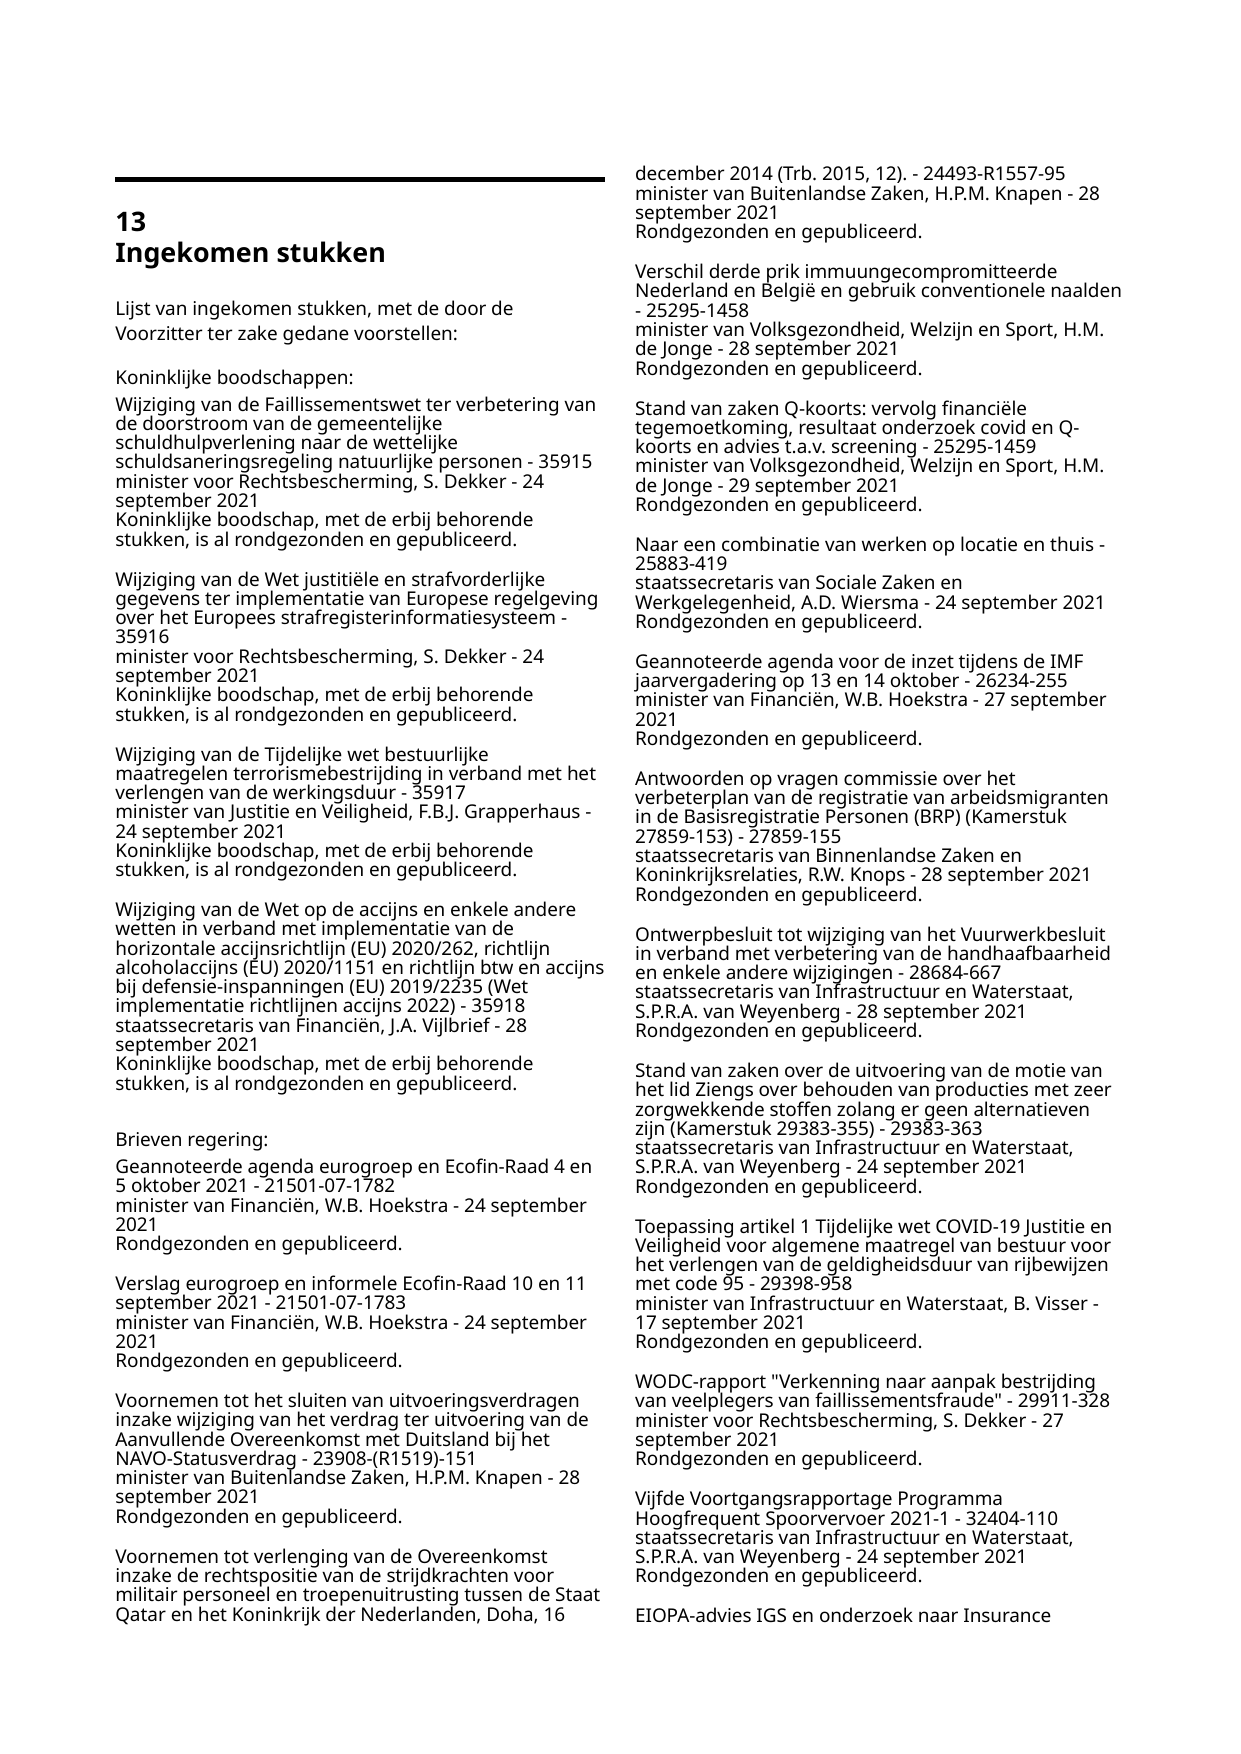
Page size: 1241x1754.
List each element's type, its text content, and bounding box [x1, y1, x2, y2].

text staatssecretaris van Sociale Zaken en Werkgelegenheid, A.D. Wiersma - 24 september 2021 [635, 574, 1125, 613]
text Toepassing artikel 1 Tijdelijke wet COVID-19 Justitie en Veiligheid voor algemene maatregel van bestuur voor het verlengen van de geldigheidsduur van rijbewijzen met code 95 - 29398-958 [635, 1218, 1125, 1295]
text Wijziging van de Tijdelijke wet bestuurlijke maatregelen terrorismebestrijding in verband met het verlengen van de werkingsduur - 35917 [115, 746, 605, 803]
text Rondgezonden en gepubliceerd. [635, 496, 1125, 515]
text Wijziging van de Wet op de accijns en enkele andere wetten in verband met implementatie van de horizontale accijnsrichtlijn (EU) 2020/262, richtlijn alcoholaccijns (EU) 2020/1151 en richtlijn btw en accijns bij defensie-inspanningen (EU) 2019/2235 (Wet implementatie richtlijnen accijns 2022) - 35918 [115, 901, 605, 1017]
text EIOPA-advies IGS en onderzoek naar Insurance [635, 1607, 1125, 1627]
text december 2014 (Trb. 2015, 12). - 24493-R1557-95 [635, 165, 1125, 184]
text Rondgezonden en gepubliceerd. [635, 613, 1125, 632]
text Ingekomen stukken [115, 239, 605, 283]
text minister van Financiën, W.B. Hoekstra - 24 september 2021 [115, 1197, 605, 1235]
text Rondgezonden en gepubliceerd. [115, 1508, 605, 1527]
text Rondgezonden en gepubliceerd. [115, 1235, 605, 1254]
text minister van Financiën, W.B. Hoekstra - 27 september 2021 [635, 691, 1125, 730]
text minister voor Rechtsbescherming, S. Dekker - 27 september 2021 [635, 1412, 1125, 1450]
text Koninklijke boodschap, met de erbij behorende stukken, is al rondgezonden en gepubliceerd. [115, 842, 605, 880]
text Rondgezonden en gepubliceerd. [635, 1022, 1125, 1041]
text minister voor Rechtsbescherming, S. Dekker - 24 september 2021 [115, 473, 605, 511]
text Wijziging van de Faillissementswet ter verbetering van de doorstroom van de gemeentelijke schuldhulpverlening naar de wettelijke schuldsaneringsregeling natuurlijke personen - 35915 [115, 396, 605, 473]
text Antwoorden op vragen commissie over het verbeterplan van de registratie van arbeidsmigranten in de Basisregistratie Personen (BRP) (Kamerstuk 27859-153) - 27859-155 [635, 770, 1125, 847]
text Koninklijke boodschap, met de erbij behorende stukken, is al rondgezonden en gepubliceerd. [115, 1055, 605, 1094]
text Rondgezonden en gepubliceerd. [635, 1567, 1125, 1587]
text Geannoteerde agenda eurogroep en Ecofin-Raad 4 en 5 oktober 2021 - 21501-07-1782 [115, 1158, 605, 1197]
text Brieven regering: [115, 1126, 605, 1152]
text Rondgezonden en gepubliceerd. [635, 1333, 1125, 1352]
text Koninklijke boodschap, met de erbij behorende stukken, is al rondgezonden en gepubliceerd. [115, 686, 605, 725]
text Geannoteerde agenda voor de inzet tijdens de IMF jaarvergadering op 13 en 14 oktober - 26234-255 [635, 653, 1125, 691]
text staatssecretaris van Binnenlandse Zaken en Koninkrijksrelaties, R.W. Knops - 28 september 2021 [635, 847, 1125, 886]
text minister van Buitenlandse Zaken, H.P.M. Knapen - 28 september 2021 [635, 184, 1125, 223]
text staatssecretaris van Infrastructuur en Waterstaat, S.P.R.A. van Weyenberg - 28 september 2021 [635, 983, 1125, 1022]
text Ontwerpbesluit tot wijziging van het Vuurwerkbesluit in verband met verbetering van de handhaafbaarheid en enkele andere wijzigingen - 28684-667 [635, 926, 1125, 983]
text Rondgezonden en gepubliceerd. [635, 886, 1125, 905]
text Koninklijke boodschap, met de erbij behorende stukken, is al rondgezonden en gepubliceerd. [115, 511, 605, 550]
text staatssecretaris van Infrastructuur en Waterstaat, S.P.R.A. van Weyenberg - 24 september 2021 [635, 1139, 1125, 1178]
text Rondgezonden en gepubliceerd. [635, 1178, 1125, 1197]
text staatssecretaris van Infrastructuur en Waterstaat, S.P.R.A. van Weyenberg - 24 september 2021 [635, 1529, 1125, 1567]
text Koninklijke boodschappen: [115, 364, 605, 390]
text Rondgezonden en gepubliceerd. [635, 730, 1125, 749]
text Voornemen tot verlenging van de Overeenkomst inzake de rechtspositie van de strijdkrachten voor militair personeel en troepenuitrusting tussen de Staat Qatar en het Koninkrijk der Nederlanden, Doha, 16 [115, 1548, 605, 1625]
text minister van Buitenlandse Zaken, H.P.M. Knapen - 28 september 2021 [115, 1469, 605, 1508]
text minister van Infrastructuur en Waterstaat, B. Visser - 17 september 2021 [635, 1295, 1125, 1333]
text minister van Financiën, W.B. Hoekstra - 24 september 2021 [115, 1314, 605, 1352]
text Rondgezonden en gepubliceerd. [635, 223, 1125, 242]
text minister voor Rechtsbescherming, S. Dekker - 24 september 2021 [115, 648, 605, 686]
text Stand van zaken over de uitvoering van de motie van het lid Ziengs over behouden van producties met zeer zorgwekkende stoffen zolang er geen alternatieven zijn (Kamerstuk 29383-355) - 29383-363 [635, 1062, 1125, 1139]
text Rondgezonden en gepubliceerd. [115, 1352, 605, 1371]
text Verslag eurogroep en informele Ecofin-Raad 10 en 11 september 2021 - 21501-07-1783 [115, 1275, 605, 1314]
text staatssecretaris van Financiën, J.A. Vijlbrief - 28 september 2021 [115, 1017, 605, 1055]
text Stand van zaken Q-koorts: vervolg financiële tegemoetkoming, resultaat onderzoek covid en Q-koorts en advies t.a.v. screening - 25295-1459 [635, 399, 1125, 457]
text Rondgezonden en gepubliceerd. [635, 359, 1125, 379]
text 13 [115, 203, 605, 239]
text WODC-rapport "Verkenning naar aanpak bestrijding van veelplegers van faillissementsfraude" - 29911-328 [635, 1373, 1125, 1412]
text minister van Volksgezondheid, Welzijn en Sport, H.M. de Jonge - 28 september 2021 [635, 321, 1125, 359]
text Voornemen tot het sluiten van uitvoeringsverdragen inzake wijziging van het verdrag ter uitvoering van de Aanvullende Overeenkomst met Duitsland bij het NAVO-Statusverdrag - 23908-(R1519)-151 [115, 1392, 605, 1469]
text Naar een combinatie van werken op locatie en thuis - 25883-419 [635, 536, 1125, 574]
text Verschil derde prik immuungecompromitteerde Nederland en België en gebruik conventionele naalden - 25295-1458 [635, 263, 1125, 321]
text Rondgezonden en gepubliceerd. [635, 1450, 1125, 1469]
text Lijst van ingekomen stukken, met de door de Voorzitter ter zake gedane voorstellen: [115, 295, 605, 346]
text minister van Volksgezondheid, Welzijn en Sport, H.M. de Jonge - 29 september 2021 [635, 457, 1125, 496]
text Wijziging van de Wet justitiële en strafvorderlijke gegevens ter implementatie van Europese regelgeving over het Europees strafregisterinformatiesysteem - 35916 [115, 571, 605, 648]
text Vijfde Voortgangsrapportage Programma Hoogfrequent Spoorvervoer 2021-1 - 32404-110 [635, 1490, 1125, 1529]
text minister van Justitie en Veiligheid, F.B.J. Grapperhaus - 24 september 2021 [115, 803, 605, 842]
